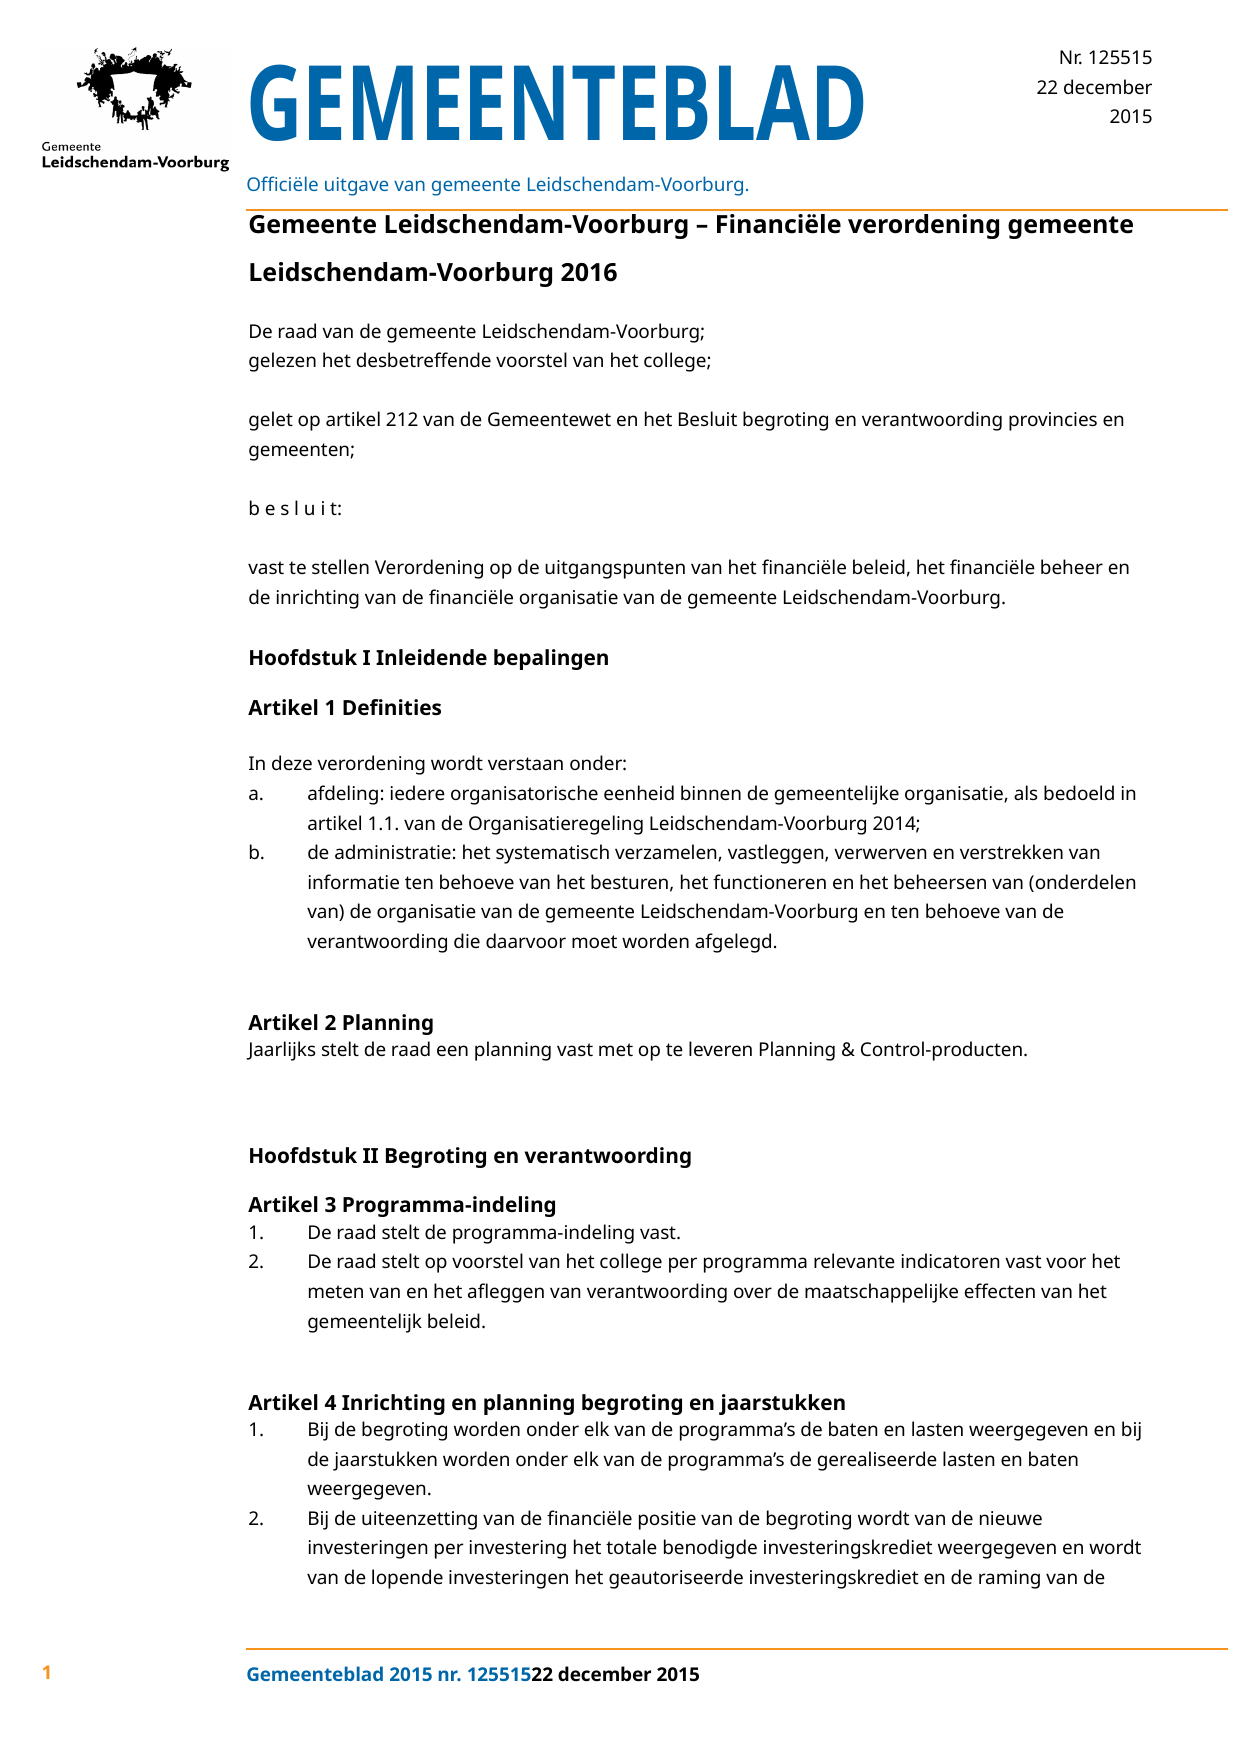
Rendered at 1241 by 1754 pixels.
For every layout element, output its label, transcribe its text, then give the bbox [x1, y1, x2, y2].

text Hoofdstuk I Inleidende bepalingen [248, 643, 1152, 672]
text vast te stellen Verordening op de uitgangspunten van het financiële beleid, het financiële beheer en de inrichting van de financiële organisatie van de gemeente Leidschendam-Voorburg. [248, 554, 1152, 610]
text Artikel 2 Planning [248, 1008, 1152, 1037]
text De raad van de gemeente Leidschendam-Voorburg; [248, 318, 1152, 344]
text Jaarlijks stelt de raad een planning vast met op te leveren Planning & Control-producten. [248, 1037, 1152, 1062]
text In deze verordening wordt verstaan onder: [248, 751, 1152, 776]
list de administratie: het systematisch verzamelen, vastleggen, verwerven en verstrekken van informatie ten behoeve van het besturen, het functioneren en het beheersen van (onderdelen van) de organisatie van de gemeente Leidschendam-Voorburg en ten behoeve van de verantwoording die daarvoor moet worden afgelegd. [248, 839, 1152, 954]
picture [41, 47, 231, 172]
text Artikel 4 Inrichting en planning begroting en jaarstukken [248, 1388, 1152, 1416]
text gelet op artikel 212 van de Gemeentewet en het Besluit begroting en verantwoording provincies en gemeenten; [248, 407, 1152, 462]
list De raad stelt de programma-indeling vast. [248, 1219, 1152, 1245]
list Bij de begroting worden onder elk van de programma’s de baten en lasten weergegeven en bij de jaarstukken worden onder elk van de programma’s de gerealiseerde lasten en baten weergegeven. [248, 1416, 1152, 1501]
text b e s l u i t: [248, 495, 1152, 521]
list Bij de uiteenzetting van de financiële positie van de begroting wordt van de nieuwe investeringen per investering het totale benodigde investeringskrediet weergegeven en wordt van de lopende investeringen het geautoriseerde investeringskrediet en de raming van de [248, 1505, 1152, 1590]
text Artikel 3 Programma-indeling [248, 1191, 1152, 1219]
text gelezen het desbetreffende voorstel van het college; [248, 347, 1152, 373]
list De raad stelt op voorstel van het college per programma relevante indicatoren vast voor het meten van en het afleggen van verantwoording over de maatschappelijke effecten van het gemeentelijk beleid. [248, 1249, 1152, 1333]
text Gemeente Leidschendam-Voorburg – Financiële verordening gemeente Leidschendam-Voorburg 2016 [248, 211, 1152, 288]
text Hoofdstuk II Begroting en verantwoording [248, 1141, 1152, 1170]
text Artikel 1 Definities [248, 693, 1152, 721]
list afdeling: iedere organisatorische eenheid binnen de gemeentelijke organisatie, als bedoeld in artikel 1.1. van de Organisatieregeling Leidschendam-Voorburg 2014; [248, 780, 1152, 836]
